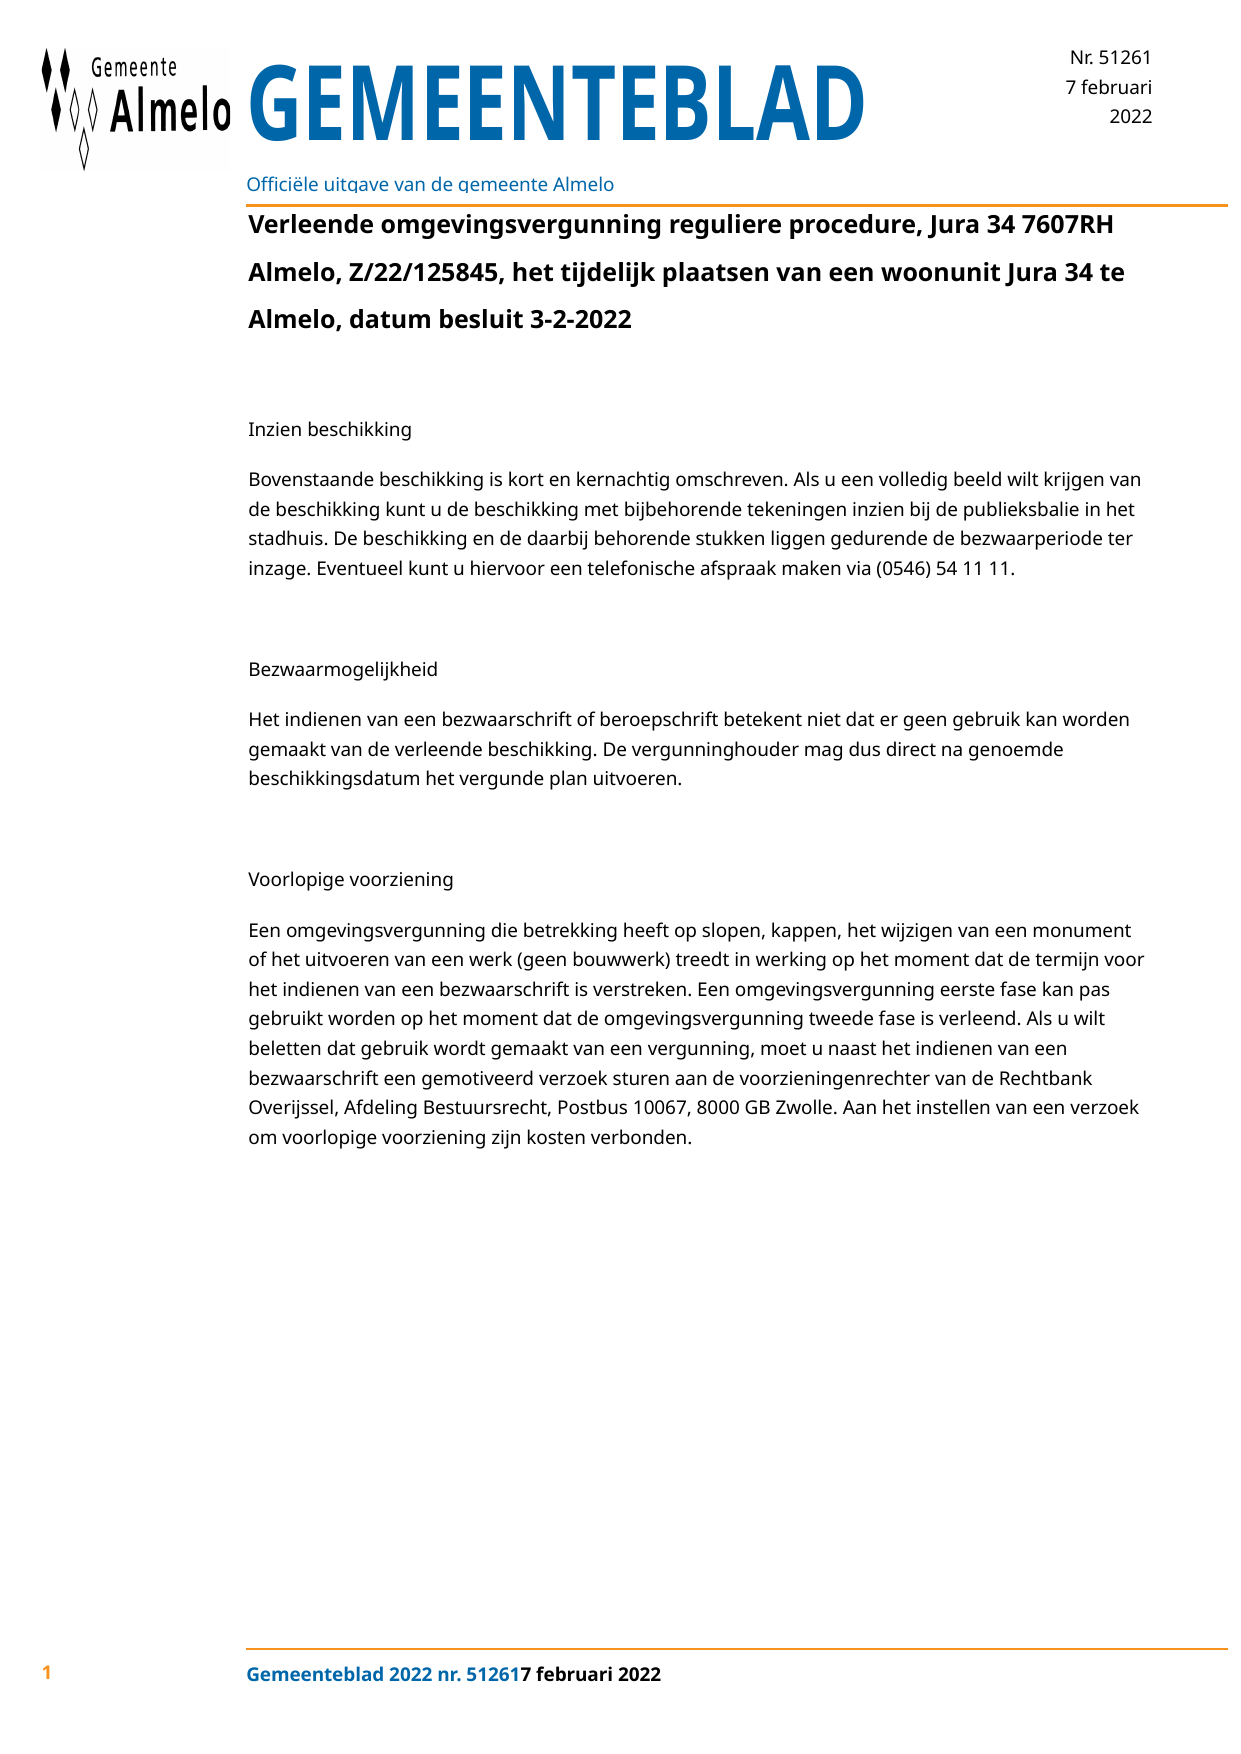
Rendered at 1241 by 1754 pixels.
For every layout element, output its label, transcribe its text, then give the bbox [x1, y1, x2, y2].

text Verleende omgevingsvergunning reguliere procedure, Jura 34 7607RH Almelo, Z/22/125845, het tijdelijk plaatsen van een woonunit Jura 34 te Almelo, datum besluit 3-2-2022 [248, 207, 1152, 336]
text Voorlopige voorziening [248, 866, 1152, 892]
picture [41, 47, 231, 172]
text Bovenstaande beschikking is kort en kernachtig omschreven. Als u een volledig beeld wilt krijgen van de beschikking kunt u de beschikking met bijbehorende tekeningen inzien bij de publieksbalie in het stadhuis. De beschikking en de daarbij behorende stukken liggen gedurende de bezwaarperiode ter inzage. Eventueel kunt u hiervoor een telefonische afspraak maken via (0546) 54 11 11. [248, 466, 1152, 581]
text Het indienen van een bezwaarschrift of beroepschrift betekent niet dat er geen gebruik kan worden gemaakt van de verleende beschikking. De vergunninghouder mag dus direct na genoemde beschikkingsdatum het vergunde plan uitvoeren. [248, 706, 1152, 791]
text Een omgevingsvergunning die betrekking heeft op slopen, kappen, het wijzigen van een monument of het uitvoeren van een werk (geen bouwwerk) treedt in werking op het moment dat de termijn voor het indienen van een bezwaarschrift is verstreken. Een omgevingsvergunning eerste fase kan pas gebruikt worden op het moment dat de omgevingsvergunning tweede fase is verleend. Als u wilt beletten dat gebruik wordt gemaakt van een vergunning, moet u naast het indienen van een bezwaarschrift een gemotiveerd verzoek sturen aan de voorzieningenrechter van de Rechtbank Overijssel, Afdeling Bestuursrecht, Postbus 10067, 8000 GB Zwolle. Aan het instellen van een verzoek om voorlopige voorziening zijn kosten verbonden. [248, 917, 1152, 1149]
text Bezwaarmogelijkheid [248, 656, 1152, 682]
text Inzien beschikking [248, 416, 1152, 442]
